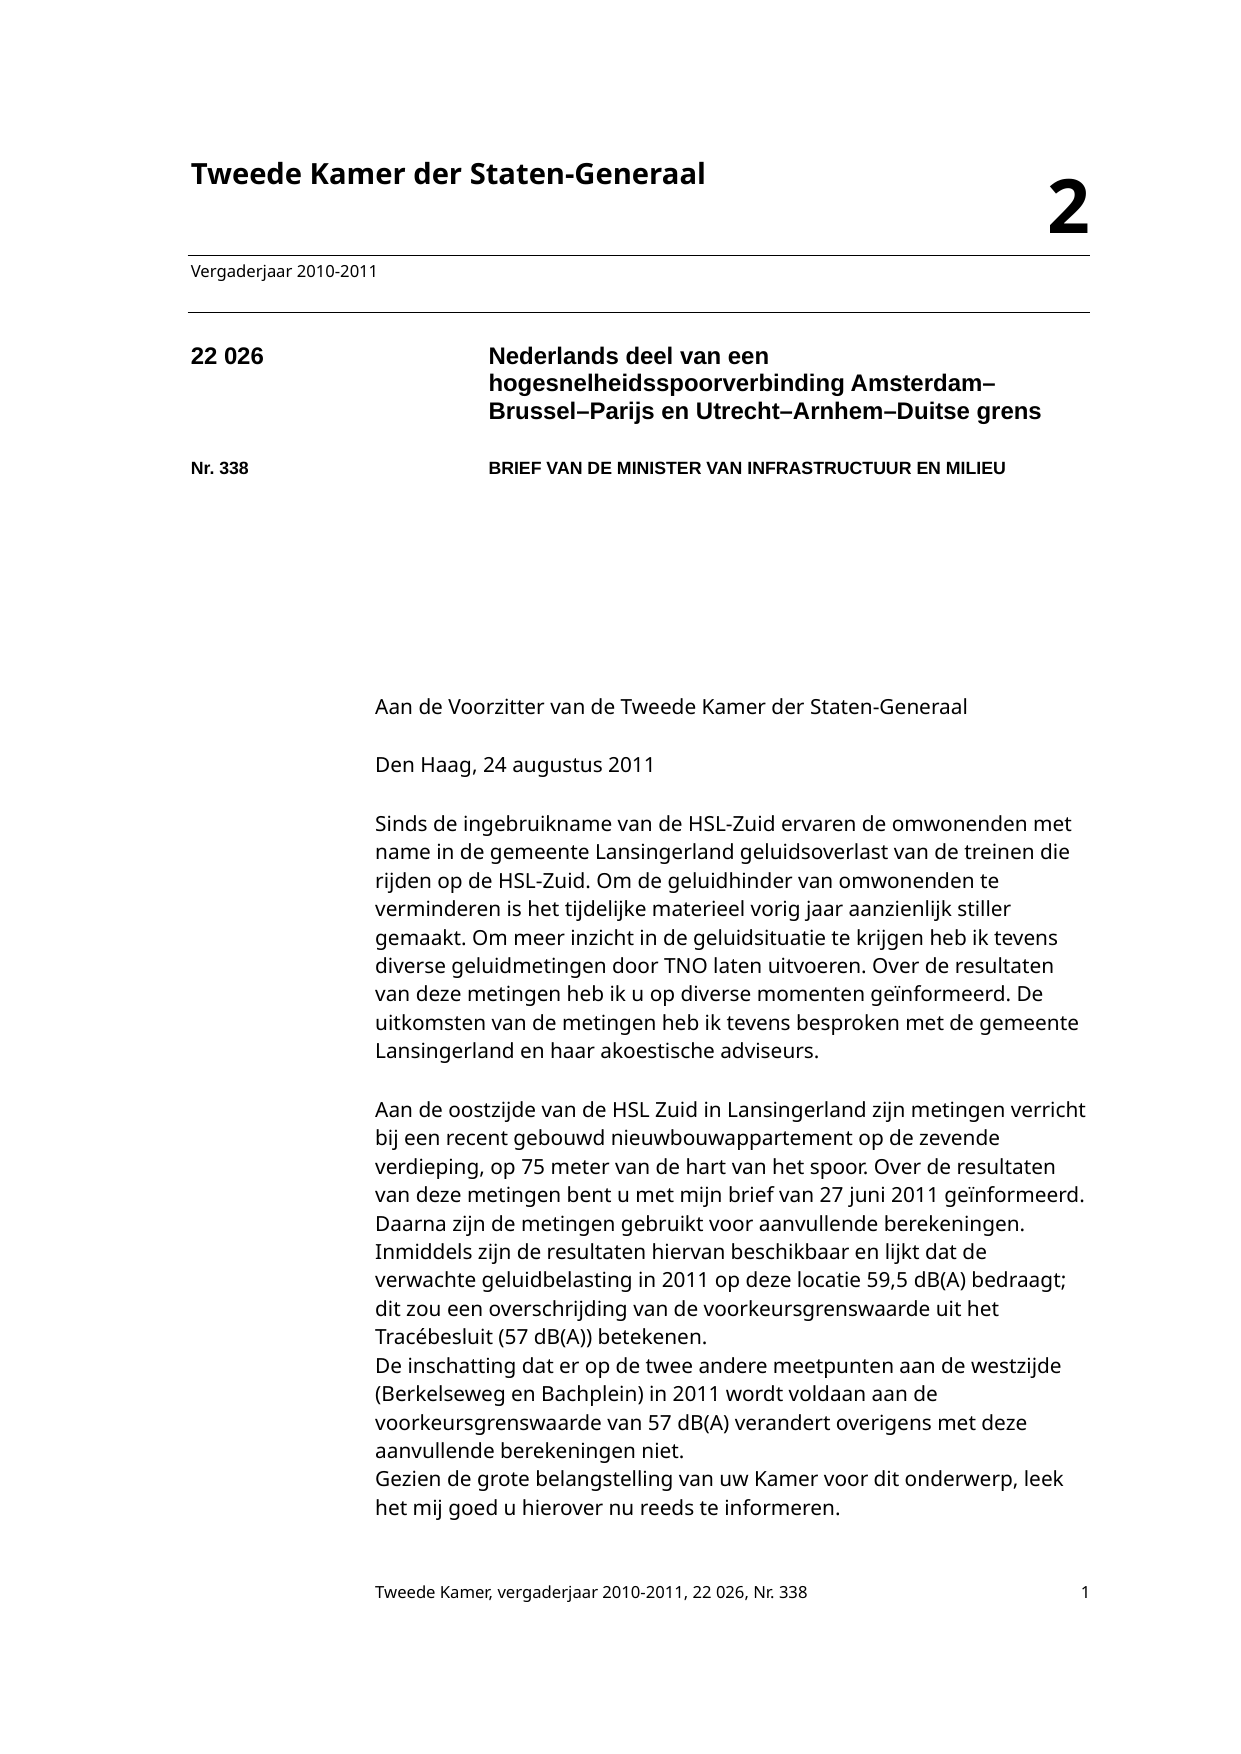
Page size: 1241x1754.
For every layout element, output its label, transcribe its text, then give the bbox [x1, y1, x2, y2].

table_cell [188, 313, 485, 339]
table_cell BRIEF VAN DE MINISTER VAN INFRASTRUCTUUR EN MILIEU [485, 455, 1090, 573]
text Aan de oostzijde van de HSL Zuid in Lansingerland zijn metingen verricht bij een recent gebouwd nieuwbouwappartement op de zevende verdieping, op 75 meter van de hart van het spoor. Over de resultaten van deze metingen bent u met mijn brief van 27 juni 2011 geïnformeerd. [375, 1095, 1090, 1209]
table_cell Nr. 338 [188, 455, 485, 573]
table_cell [485, 313, 1090, 339]
table_cell Vergaderjaar 2010-2011 [188, 256, 485, 312]
text Gezien de grote belangstelling van uw Kamer voor dit onderwerp, leek het mij goed u hierover nu reeds te informeren. [375, 1464, 1090, 1521]
table_header 2 [910, 150, 1090, 255]
text Sinds de ingebruikname van de HSL-Zuid ervaren de omwonenden met name in de gemeente Lansingerland geluidsoverlast van de treinen die rijden op de HSL-Zuid. Om de geluidhinder van omwonenden te verminderen is het tijdelijke materieel vorig jaar aanzienlijk stiller gemaakt. Om meer inzicht in de geluidsituatie te krijgen heb ik tevens diverse geluidmetingen door TNO laten uitvoeren. Over de resultaten van deze metingen heb ik u op diverse momenten geïnformeerd. De uitkomsten van de metingen heb ik tevens besproken met de gemeente Lansingerland en haar akoestische adviseurs. [375, 809, 1090, 1065]
text De inschatting dat er op de twee andere meetpunten aan de westzijde (Berkelseweg en Bachplein) in 2011 wordt voldaan aan de voorkeursgrenswaarde van 57 dB(A) verandert overigens met deze aanvullende berekeningen niet. [375, 1351, 1090, 1464]
table_cell [485, 256, 1090, 312]
table_cell 22 026 [188, 339, 485, 454]
text Daarna zijn de metingen gebruikt voor aanvullende berekeningen. Inmiddels zijn de resultaten hiervan beschikbaar en lijkt dat de verwachte geluidbelasting in 2011 op deze locatie 59,5 dB(A) bedraagt; dit zou een overschrijding van de voorkeursgrenswaarde uit het Tracébesluit (57 dB(A)) betekenen. [375, 1209, 1090, 1351]
table_header Tweede Kamer der Staten-Generaal [188, 150, 909, 255]
text Den Haag, 24 augustus 2011 [375, 751, 1090, 779]
text Aan de Voorzitter van de Tweede Kamer der Staten-Generaal [375, 692, 1090, 721]
table_cell Nederlands deel van een hogesnelheidsspoorverbinding Amsterdam–Brussel–Parijs en Utrecht–Arnhem–Duitse grens [485, 339, 1090, 454]
